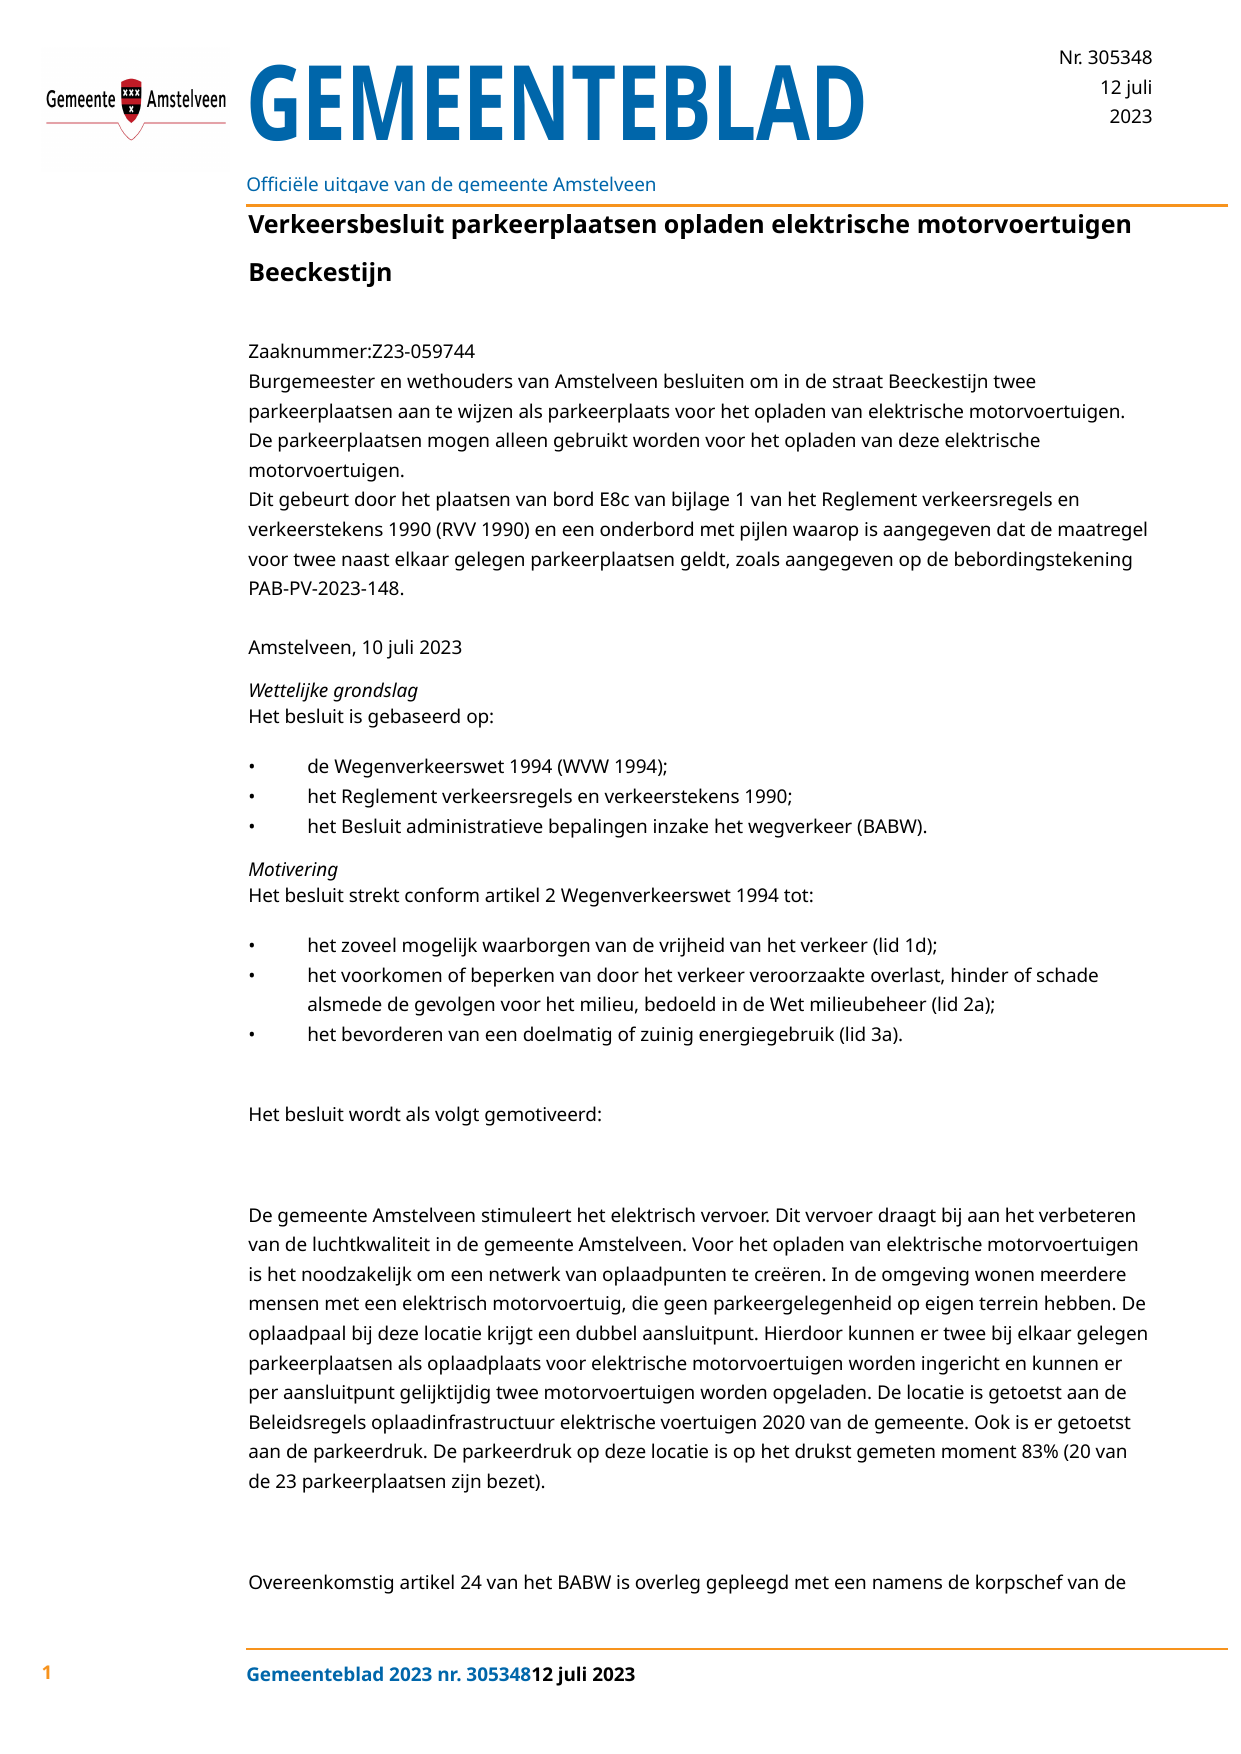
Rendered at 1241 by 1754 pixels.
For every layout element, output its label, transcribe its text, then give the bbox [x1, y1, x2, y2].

text Burgemeester en wethouders van Amstelveen besluiten om in de straat Beeckestijn twee parkeerplaatsen aan te wijzen als parkeerplaats voor het opladen van elektrische motorvoertuigen. De parkeerplaatsen mogen alleen gebruikt worden voor het opladen van deze elektrische motorvoertuigen. [248, 368, 1152, 483]
text Het besluit strekt conform artikel 2 Wegenverkeerswet 1994 tot: [248, 882, 1152, 907]
text Amstelveen, 10 juli 2023 [248, 634, 1152, 660]
list het bevorderen van een doelmatig of zuinig energiegebruik (lid 3a). [248, 1021, 1152, 1047]
list het Reglement verkeersregels en verkeerstekens 1990; [248, 783, 1152, 809]
text Overeenkomstig artikel 24 van het BABW is overleg gepleegd met een namens de korpschef van de [248, 1569, 1152, 1594]
text Het besluit wordt als volgt gemotiveerd: [248, 1101, 1152, 1127]
list het zoveel mogelijk waarborgen van de vrijheid van het verkeer (lid 1d); [248, 932, 1152, 958]
text Het besluit is gebaseerd op: [248, 703, 1152, 729]
list het voorkomen of beperken van door het verkeer veroorzaakte overlast, hinder of schade alsmede de gevolgen voor het milieu, bedoeld in de Wet milieubeheer (lid 2a); [248, 962, 1152, 1017]
text Dit gebeurt door het plaatsen van bord E8c van bijlage 1 van het Reglement verkeersregels en verkeerstekens 1990 (RVV 1990) en een onderbord met pijlen waarop is aangegeven dat de maatregel voor twee naast elkaar gelegen parkeerplaatsen geldt, zoals aangegeven op de bebordingstekening PAB-PV-2023-148. [248, 487, 1152, 601]
list het Besluit administratieve bepalingen inzake het wegverkeer (BABW). [248, 813, 1152, 839]
list de Wegenverkeerswet 1994 (WVW 1994); [248, 754, 1152, 779]
text Verkeersbesluit parkeerplaatsen opladen elektrische motorvoertuigen Beeckestijn [248, 207, 1152, 288]
text Zaaknummer:Z23-059744 [248, 339, 1152, 364]
text Wettelijke grondslag [248, 678, 1152, 703]
text Motivering [248, 856, 1152, 882]
picture [41, 47, 231, 172]
text De gemeente Amstelveen stimuleert het elektrisch vervoer. Dit vervoer draagt bij aan het verbeteren van de luchtkwaliteit in de gemeente Amstelveen. Voor het opladen van elektrische motorvoertuigen is het noodzakelijk om een netwerk van oplaadpunten te creëren. In de omgeving wonen meerdere mensen met een elektrisch motorvoertuig, die geen parkeergelegenheid op eigen terrein hebben. De oplaadpaal bij deze locatie krijgt een dubbel aansluitpunt. Hierdoor kunnen er twee bij elkaar gelegen parkeerplaatsen als oplaadplaats voor elektrische motorvoertuigen worden ingericht en kunnen er per aansluitpunt gelijktijdig twee motorvoertuigen worden opgeladen. De locatie is getoetst aan de Beleidsregels oplaadinfrastructuur elektrische voertuigen 2020 van de gemeente. Ook is er getoetst aan de parkeerdruk. De parkeerdruk op deze locatie is op het drukst gemeten moment 83% (20 van de 23 parkeerplaatsen zijn bezet). [248, 1202, 1152, 1494]
